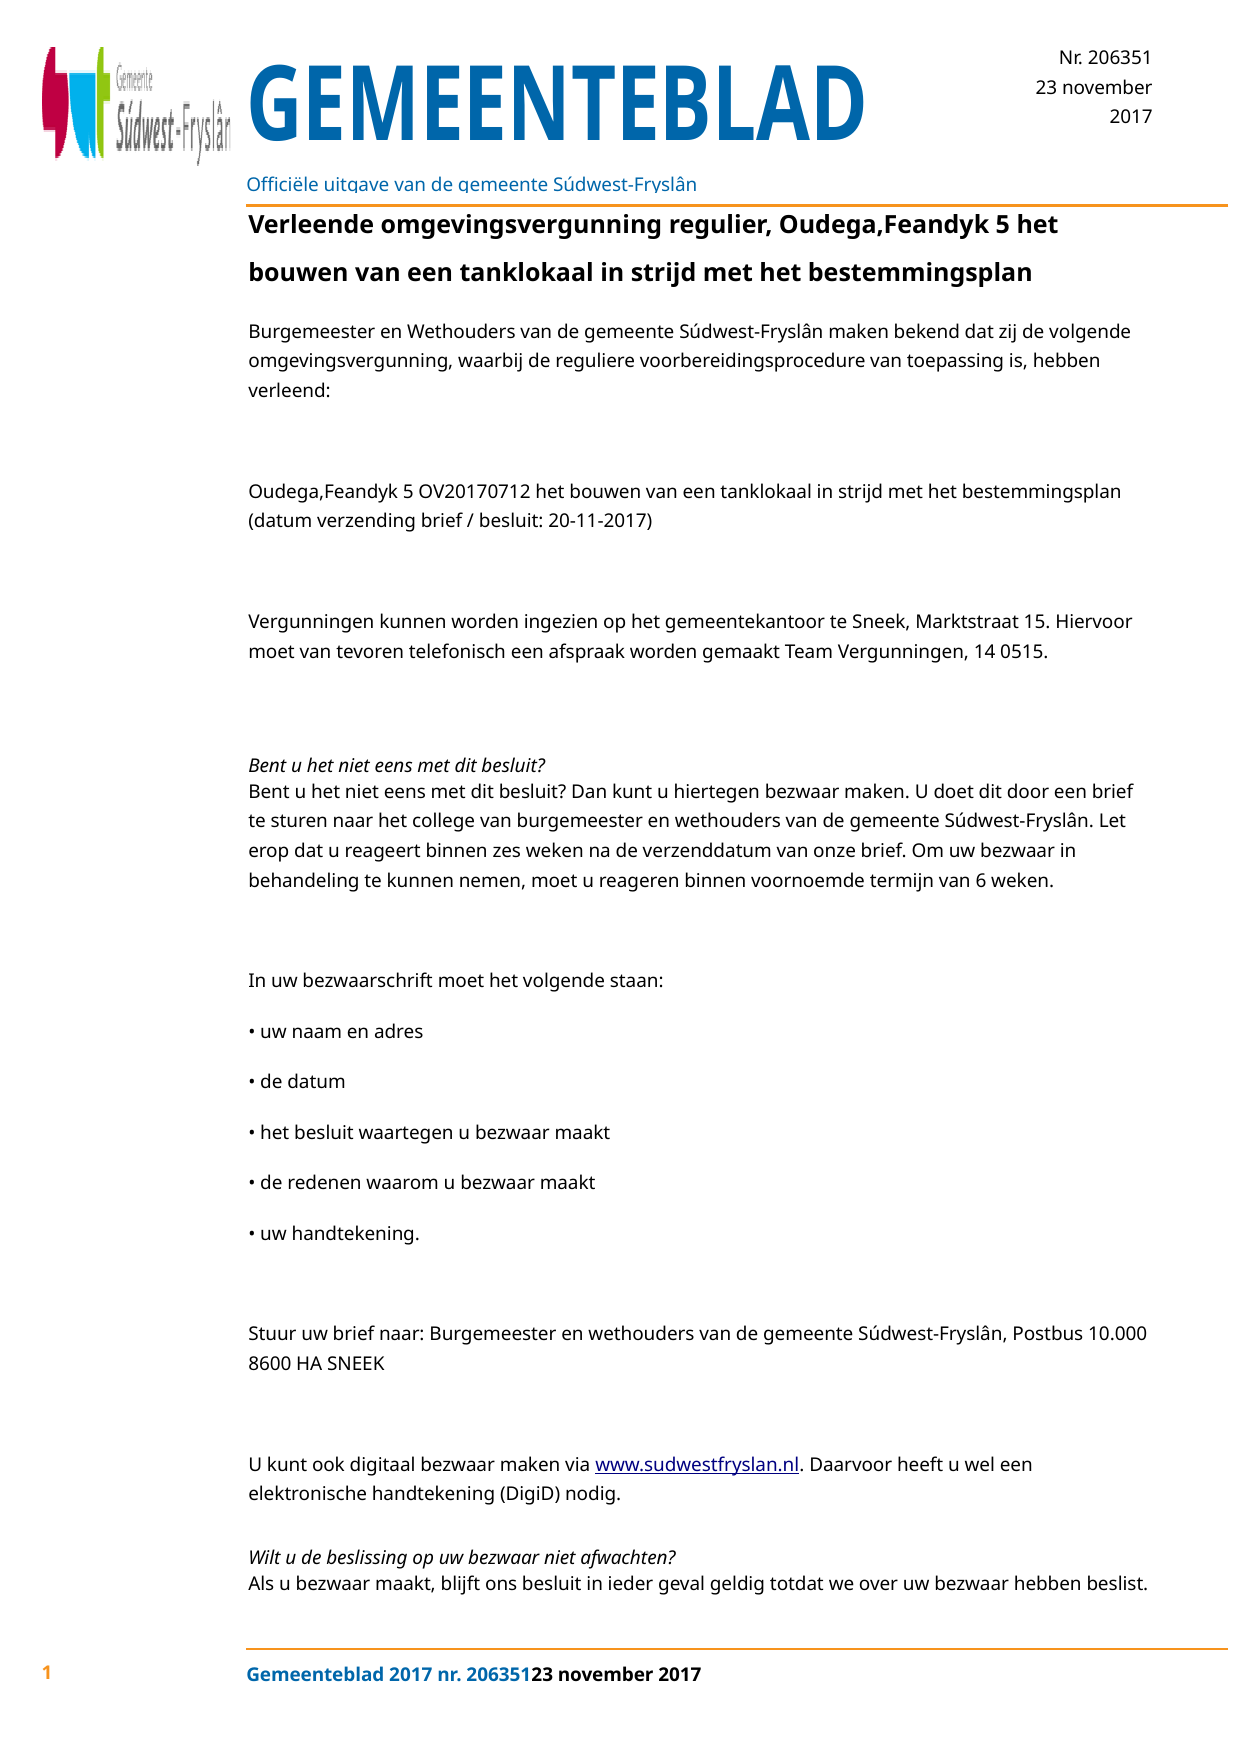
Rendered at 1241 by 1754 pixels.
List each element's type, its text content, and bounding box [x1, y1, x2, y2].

picture [41, 47, 231, 172]
text • uw handtekening. [248, 1220, 1152, 1245]
text Bent u het niet eens met dit besluit? [248, 752, 1152, 778]
text Bent u het niet eens met dit besluit? Dan kunt u hiertegen bezwaar maken. U doet dit door een brief te sturen naar het college van burgemeester en wethouders van de gemeente Súdwest-Fryslân. Let erop dat u reageert binnen zes weken na de verzenddatum van onze brief. Om uw bezwaar in behandeling te kunnen nemen, moet u reageren binnen voornoemde termijn van 6 weken. [248, 778, 1152, 892]
text Verleende omgevingsvergunning regulier, Oudega,Feandyk 5 het bouwen van een tanklokaal in strijd met het bestemmingsplan [248, 207, 1152, 288]
text Als u bezwaar maakt, blijft ons besluit in ieder geval geldig totdat we over uw bezwaar hebben beslist. [248, 1570, 1152, 1596]
text Burgemeester en Wethouders van de gemeente Súdwest-Fryslân maken bekend dat zij de volgende omgevingsvergunning, waarbij de reguliere voorbereidingsprocedure van toepassing is, hebben verleend: [248, 318, 1152, 403]
text • de redenen waarom u bezwaar maakt [248, 1169, 1152, 1195]
text • het besluit waartegen u bezwaar maakt [248, 1119, 1152, 1144]
text • uw naam en adres [248, 1018, 1152, 1044]
text Wilt u de beslissing op uw bezwaar niet afwachten? [248, 1544, 1152, 1570]
text Oudega,Feandyk 5 OV20170712 het bouwen van een tanklokaal in strijd met het bestemmingsplan (datum verzending brief / besluit: 20-11-2017) [248, 478, 1152, 533]
text Vergunningen kunnen worden ingezien op het gemeentekantoor te Sneek, Marktstraat 15. Hiervoor moet van tevoren telefonisch een afspraak worden gemaakt Team Vergunningen, 14 0515. [248, 608, 1152, 664]
text U kunt ook digitaal bezwaar maken via www.sudwestfryslan.nl. Daarvoor heeft u wel een elektronische handtekening (DigiD) nodig. [248, 1451, 1152, 1506]
text Stuur uw brief naar: Burgemeester en wethouders van de gemeente Súdwest-Fryslân, Postbus 10.000 8600 HA SNEEK [248, 1321, 1152, 1376]
text In uw bezwaarschrift moet het volgende staan: [248, 968, 1152, 993]
text • de datum [248, 1068, 1152, 1094]
